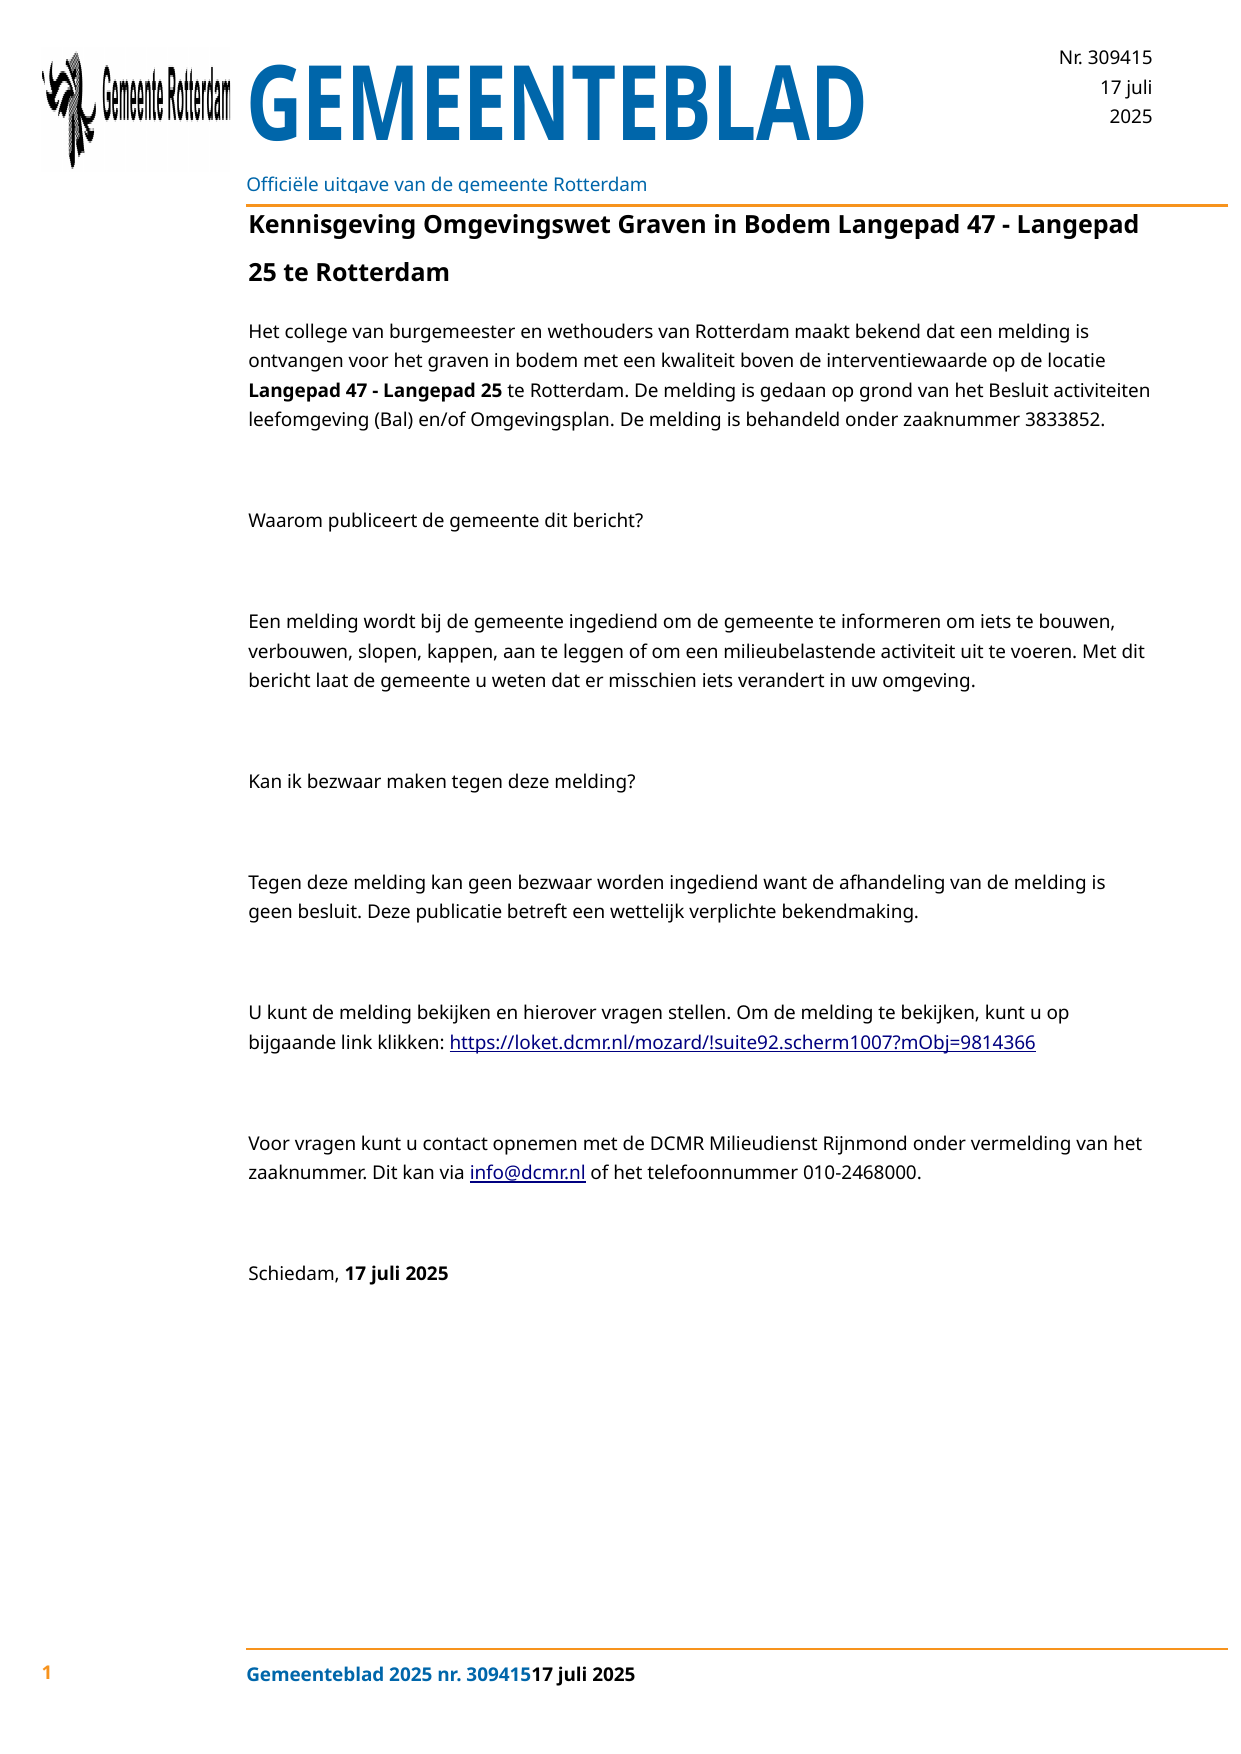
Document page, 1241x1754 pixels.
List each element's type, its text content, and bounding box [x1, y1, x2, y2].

text Kennisgeving Omgevingswet Graven in Bodem Langepad 47 - Langepad 25 te Rotterdam [248, 207, 1152, 288]
text Een melding wordt bij de gemeente ingediend om de gemeente te informeren om iets te bouwen, verbouwen, slopen, kappen, aan te leggen of om een milieubelastende activiteit uit te voeren. Met dit bericht laat de gemeente u weten dat er misschien iets verandert in uw omgeving. [248, 608, 1152, 693]
picture [41, 47, 231, 172]
text Tegen deze melding kan geen bezwaar worden ingediend want de afhandeling van de melding is geen besluit. Deze publicatie betreft een wettelijk verplichte bekendmaking. [248, 869, 1152, 924]
text Voor vragen kunt u contact opnemen met de DCMR Milieudienst Rijnmond onder vermelding van het zaaknummer. Dit kan via info@dcmr.nl of het telefoonnummer 010‑2468000. [248, 1130, 1152, 1185]
text Het college van burgemeester en wethouders van Rotterdam maakt bekend dat een melding is ontvangen voor het graven in bodem met een kwaliteit boven de interventiewaarde op de locatie Langepad 47 - Langepad 25 te Rotterdam. De melding is gedaan op grond van het Besluit activiteiten leefomgeving (Bal) en/of Omgevingsplan. De melding is behandeld onder zaaknummer 3833852. [248, 318, 1152, 432]
text U kunt de melding bekijken en hierover vragen stellen. Om de melding te bekijken, kunt u op bijgaande link klikken: https://loket.dcmr.nl/mozard/!suite92.scherm1007?mObj=9814366 [248, 999, 1152, 1055]
text Schiedam, 17 juli 2025 [248, 1260, 1152, 1286]
text Kan ik bezwaar maken tegen deze melding? [248, 768, 1152, 794]
text Waarom publiceert de gemeente dit bericht? [248, 507, 1152, 533]
